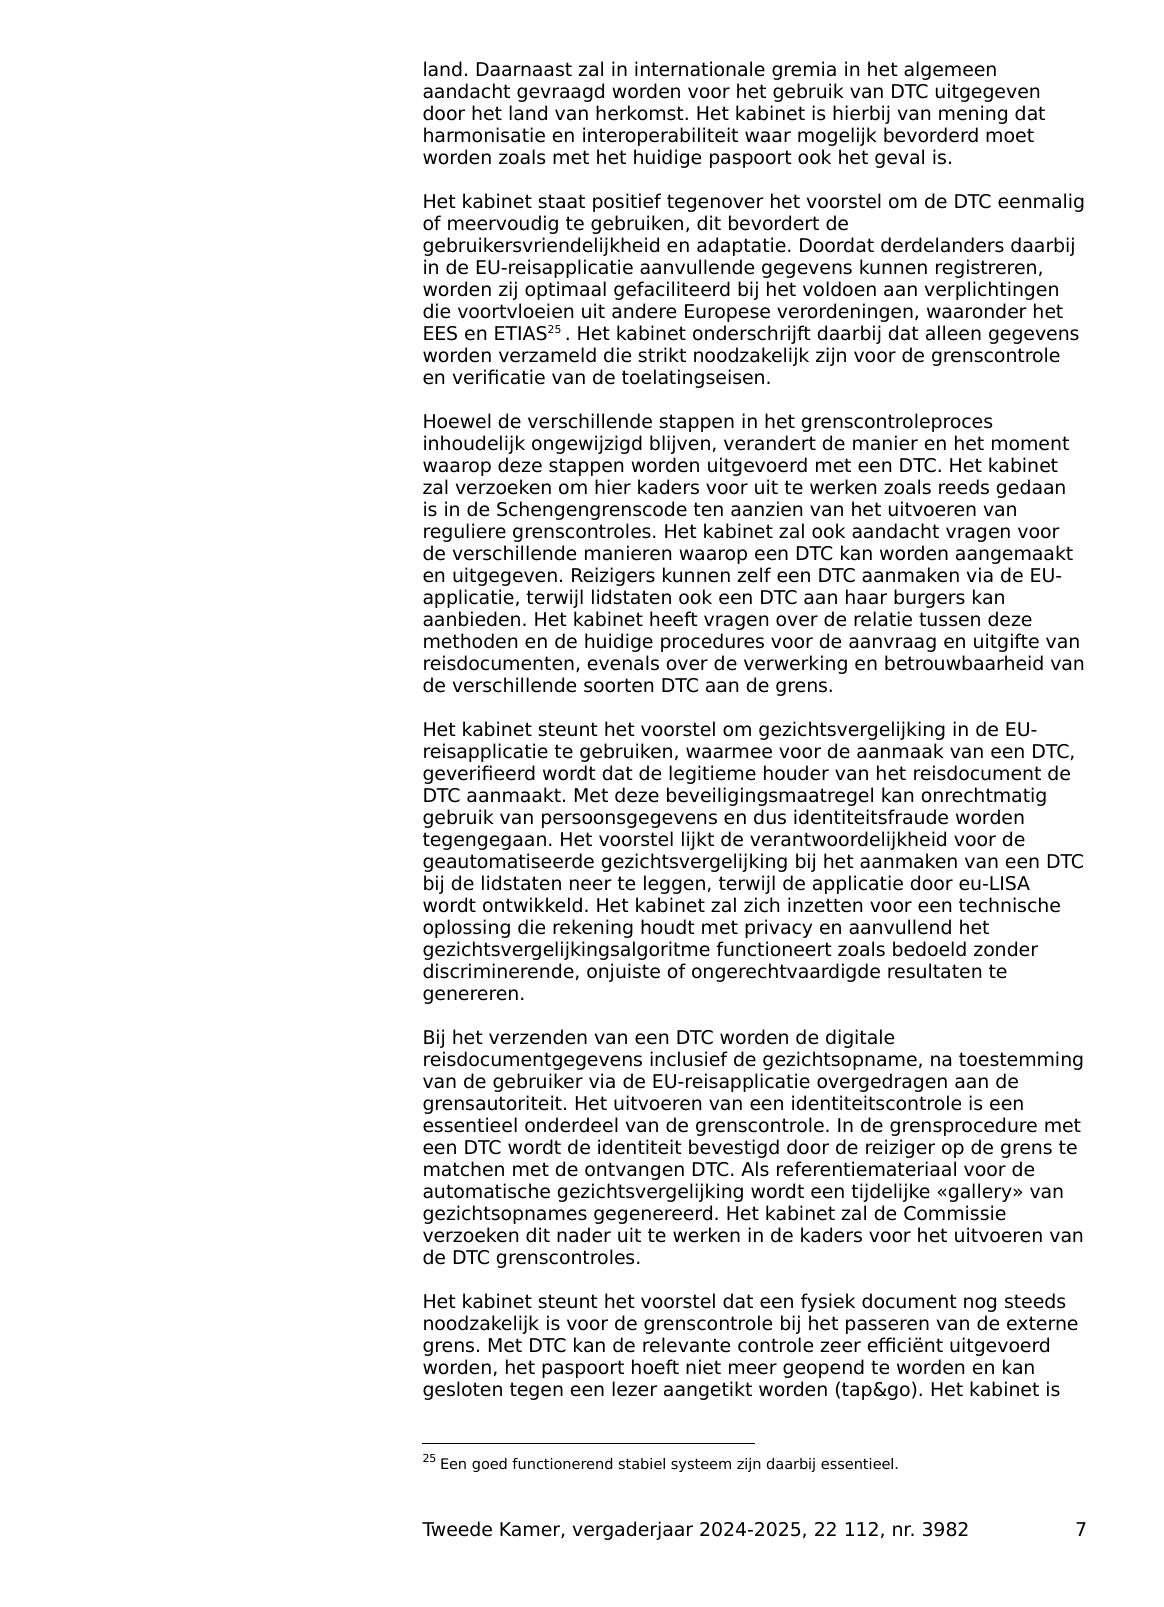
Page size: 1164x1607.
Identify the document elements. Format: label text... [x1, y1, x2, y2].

text Bij het verzenden van een DTC worden de digitale reisdocumentgegevens inclusief de gezichtsopname, na toestemming van de gebruiker via de EU-reisapplicatie overgedragen aan de grensautoriteit. Het uitvoeren van een identiteitscontrole is een essentieel onderdeel van de grenscontrole. In de grensprocedure met een DTC wordt de identiteit bevestigd door de reiziger op de grens te matchen met de ontvangen DTC. Als referentiemateriaal voor de automatische gezichtsvergelijking wordt een tijdelijke «gallery» van gezichtsopnames gegenereerd. Het kabinet zal de Commissie verzoeken dit nader uit te werken in de kaders voor het uitvoeren van de DTC grenscontroles. [422, 1027, 1087, 1269]
text land. Daarnaast zal in internationale gremia in het algemeen aandacht gevraagd worden voor het gebruik van DTC uitgegeven door het land van herkomst. Het kabinet is hierbij van mening dat harmonisatie en interoperabiliteit waar mogelijk bevorderd moet worden zoals met het huidige paspoort ook het geval is. [422, 59, 1087, 169]
text Een goed functionerend stabiel systeem zijn daarbij essentieel. [422, 1452, 1087, 1474]
text Hoewel de verschillende stappen in het grenscontroleproces inhoudelijk ongewijzigd blijven, verandert de manier en het moment waarop deze stappen worden uitgevoerd met een DTC. Het kabinet zal verzoeken om hier kaders voor uit te werken zoals reeds gedaan is in de Schengengrenscode ten aanzien van het uitvoeren van reguliere grenscontroles. Het kabinet zal ook aandacht vragen voor de verschillende manieren waarop een DTC kan worden aangemaakt en uitgegeven. Reizigers kunnen zelf een DTC aanmaken via de EU-applicatie, terwijl lidstaten ook een DTC aan haar burgers kan aanbieden. Het kabinet heeft vragen over de relatie tussen deze methoden en de huidige procedures voor de aanvraag en uitgifte van reisdocumenten, evenals over de verwerking en betrouwbaarheid van de verschillende soorten DTC aan de grens. [422, 411, 1087, 697]
text Het kabinet steunt het voorstel om gezichtsvergelijking in de EU-reisapplicatie te gebruiken, waarmee voor de aanmaak van een DTC, geverifieerd wordt dat de legitieme houder van het reisdocument de DTC aanmaakt. Met deze beveiligingsmaatregel kan onrechtmatig gebruik van persoonsgegevens en dus identiteitsfraude worden tegengegaan. Het voorstel lijkt de verantwoordelijkheid voor de geautomatiseerde gezichtsvergelijking bij het aanmaken van een DTC bij de lidstaten neer te leggen, terwijl de applicatie door eu-LISA wordt ontwikkeld. Het kabinet zal zich inzetten voor een technische oplossing die rekening houdt met privacy en aanvullend het gezichtsvergelijkingsalgoritme functioneert zoals bedoeld zonder discriminerende, onjuiste of ongerechtvaardigde resultaten te genereren. [422, 719, 1087, 1005]
text Het kabinet staat positief tegenover het voorstel om de DTC eenmalig of meervoudig te gebruiken, dit bevordert de gebruikersvriendelijkheid en adaptatie. Doordat derdelanders daarbij in de EU-reisapplicatie aanvullende gegevens kunnen registreren, worden zij optimaal gefaciliteerd bij het voldoen aan verplichtingen die voortvloeien uit andere Europese verordeningen, waaronder het EES en ETIAS. Het kabinet onderschrijft daarbij dat alleen gegevens worden verzameld die strikt noodzakelijk zijn voor de grenscontrole en verificatie van de toelatingseisen. [422, 191, 1087, 389]
text Het kabinet steunt het voorstel dat een fysiek document nog steeds noodzakelijk is voor de grenscontrole bij het passeren van de externe grens. Met DTC kan de relevante controle zeer efficiënt uitgevoerd worden, het paspoort hoeft niet meer geopend te worden en kan gesloten tegen een lezer aangetikt worden (tap&go). Het kabinet is [422, 1291, 1087, 1401]
